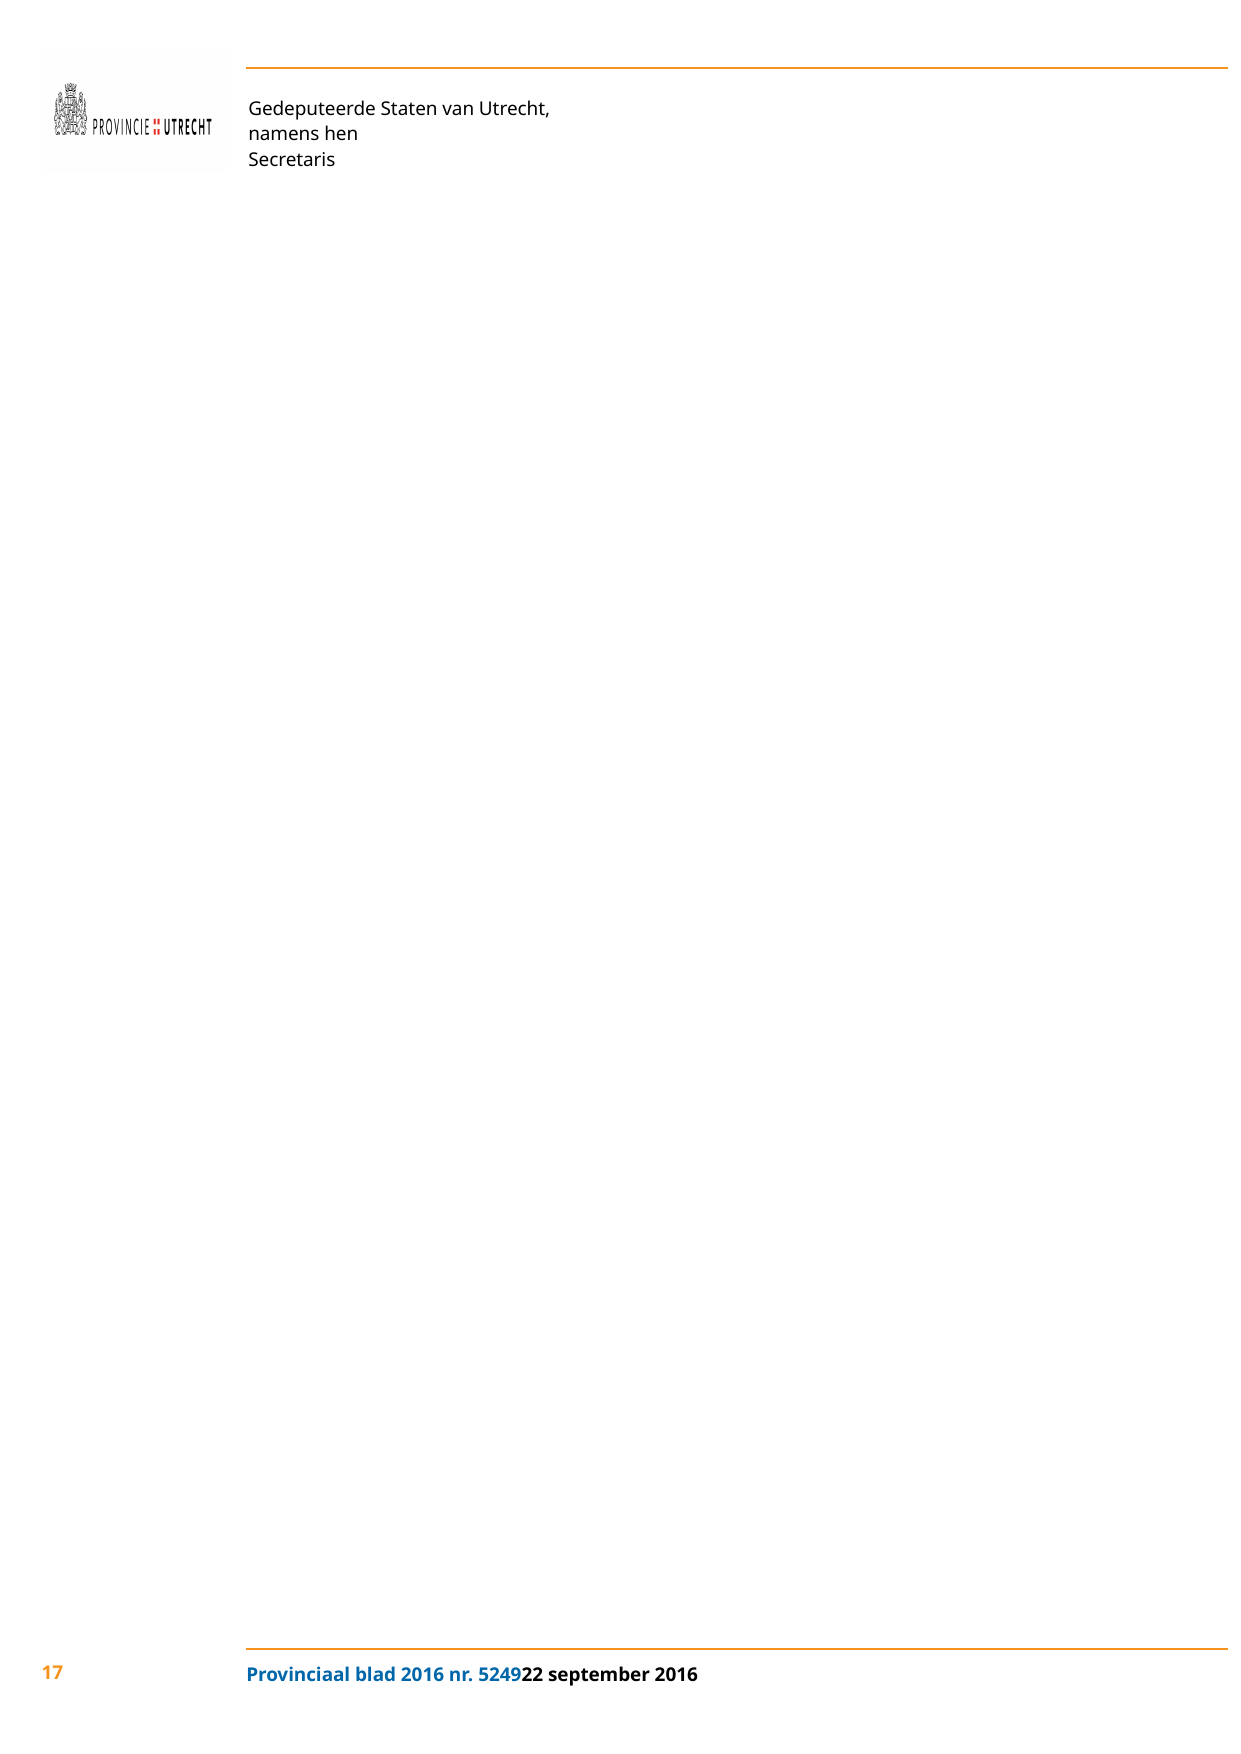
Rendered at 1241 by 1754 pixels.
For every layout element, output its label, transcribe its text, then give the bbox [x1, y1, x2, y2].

text Gedeputeerde Staten van Utrecht, [248, 95, 1152, 121]
text namens hen [248, 121, 1152, 146]
text Secretaris [248, 146, 1152, 172]
picture [41, 47, 231, 172]
